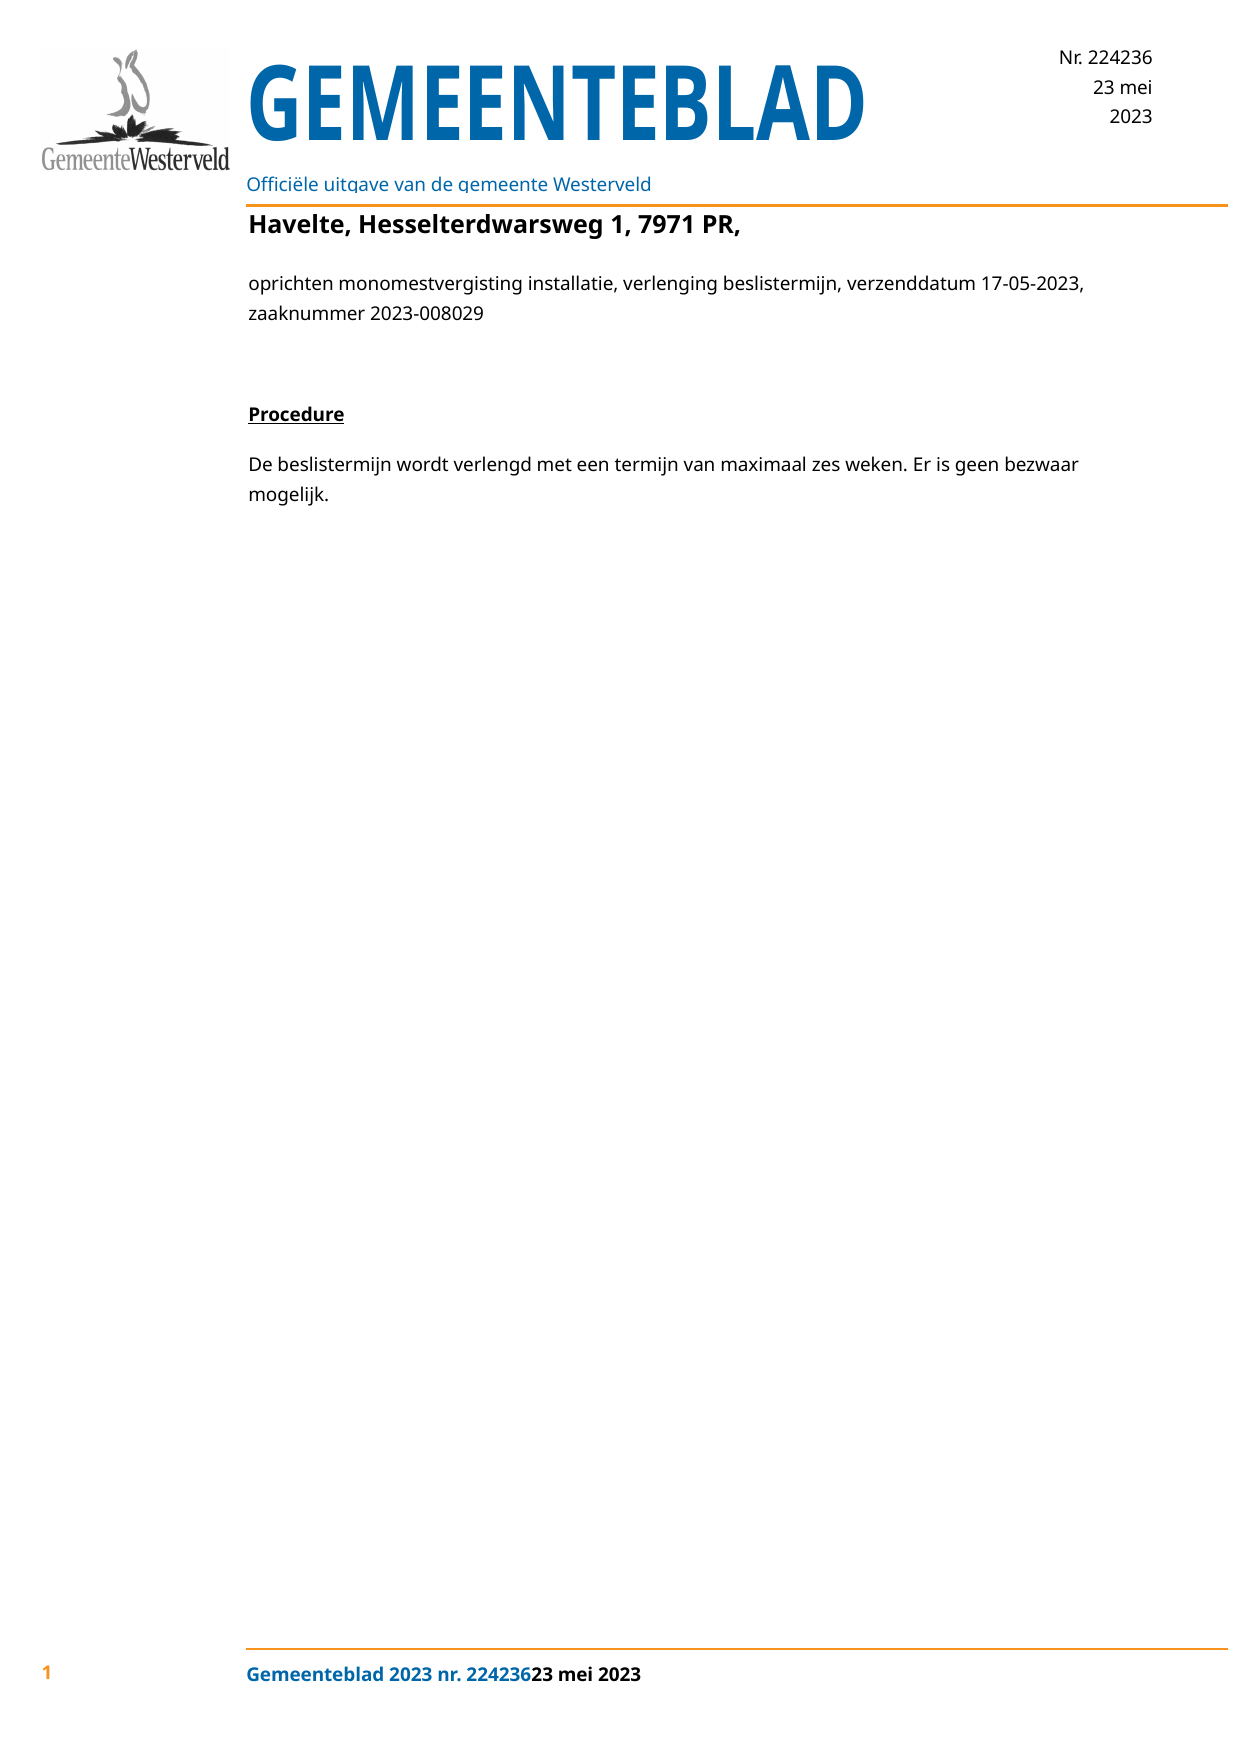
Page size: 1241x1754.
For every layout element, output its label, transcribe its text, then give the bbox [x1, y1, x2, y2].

text oprichten monomestvergisting installatie, verlenging beslistermijn, verzenddatum 17-05-2023, zaaknummer 2023-008029 [248, 270, 1152, 326]
text Havelte, Hesselterdwarsweg 1, 7971 PR, [248, 207, 1152, 241]
picture [41, 47, 231, 172]
text Procedure [248, 401, 1152, 426]
text De beslistermijn wordt verlengd met een termijn van maximaal zes weken. Er is geen bezwaar mogelijk. [248, 451, 1152, 506]
